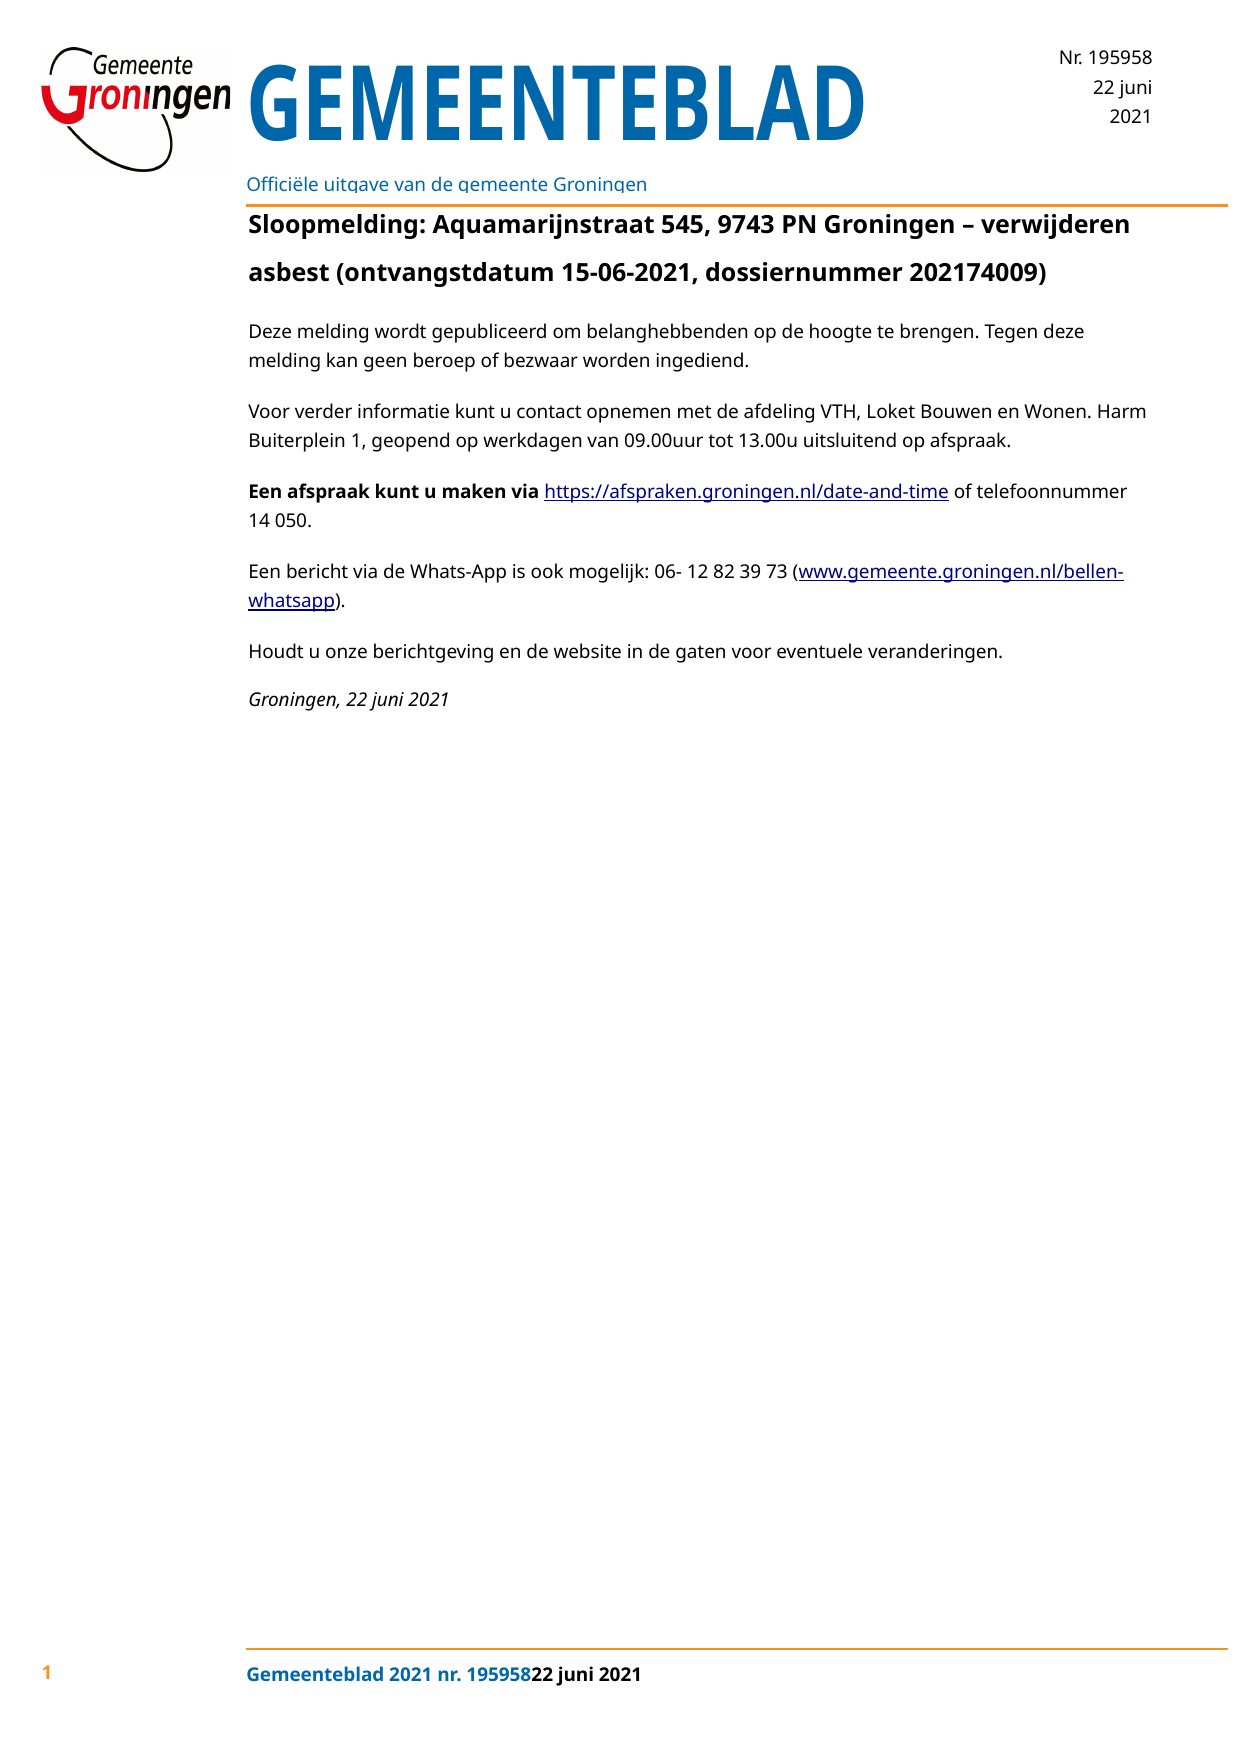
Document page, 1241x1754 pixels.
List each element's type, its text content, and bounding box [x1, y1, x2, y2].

text Voor verder informatie kunt u contact opnemen met de afdeling VTH, Loket Bouwen en Wonen. Harm Buiterplein 1, geopend op werkdagen van 09.00uur tot 13.00u uitsluitend op afspraak. [248, 398, 1152, 453]
text Een bericht via de Whats-App is ook mogelijk: 06- 12 82 39 73 (www.gemeente.groningen.nl/bellen-whatsapp). [248, 558, 1152, 613]
text Houdt u onze berichtgeving en de website in de gaten voor eventuele veranderingen. [248, 638, 1152, 664]
text Deze melding wordt gepubliceerd om belanghebbenden op de hoogte te brengen. Tegen deze melding kan geen beroep of bezwaar worden ingediend. [248, 318, 1152, 373]
text Sloopmelding: Aquamarijnstraat 545, 9743 PN Groningen – verwijderen asbest (ontvangstdatum 15-06-2021, dossiernummer 202174009) [248, 207, 1152, 288]
text Een afspraak kunt u maken via https://afspraken.groningen.nl/date-and-time of telefoonnummer 14 050. [248, 478, 1152, 533]
picture [41, 47, 231, 172]
text Groningen, 22 juni 2021 [248, 686, 1152, 711]
